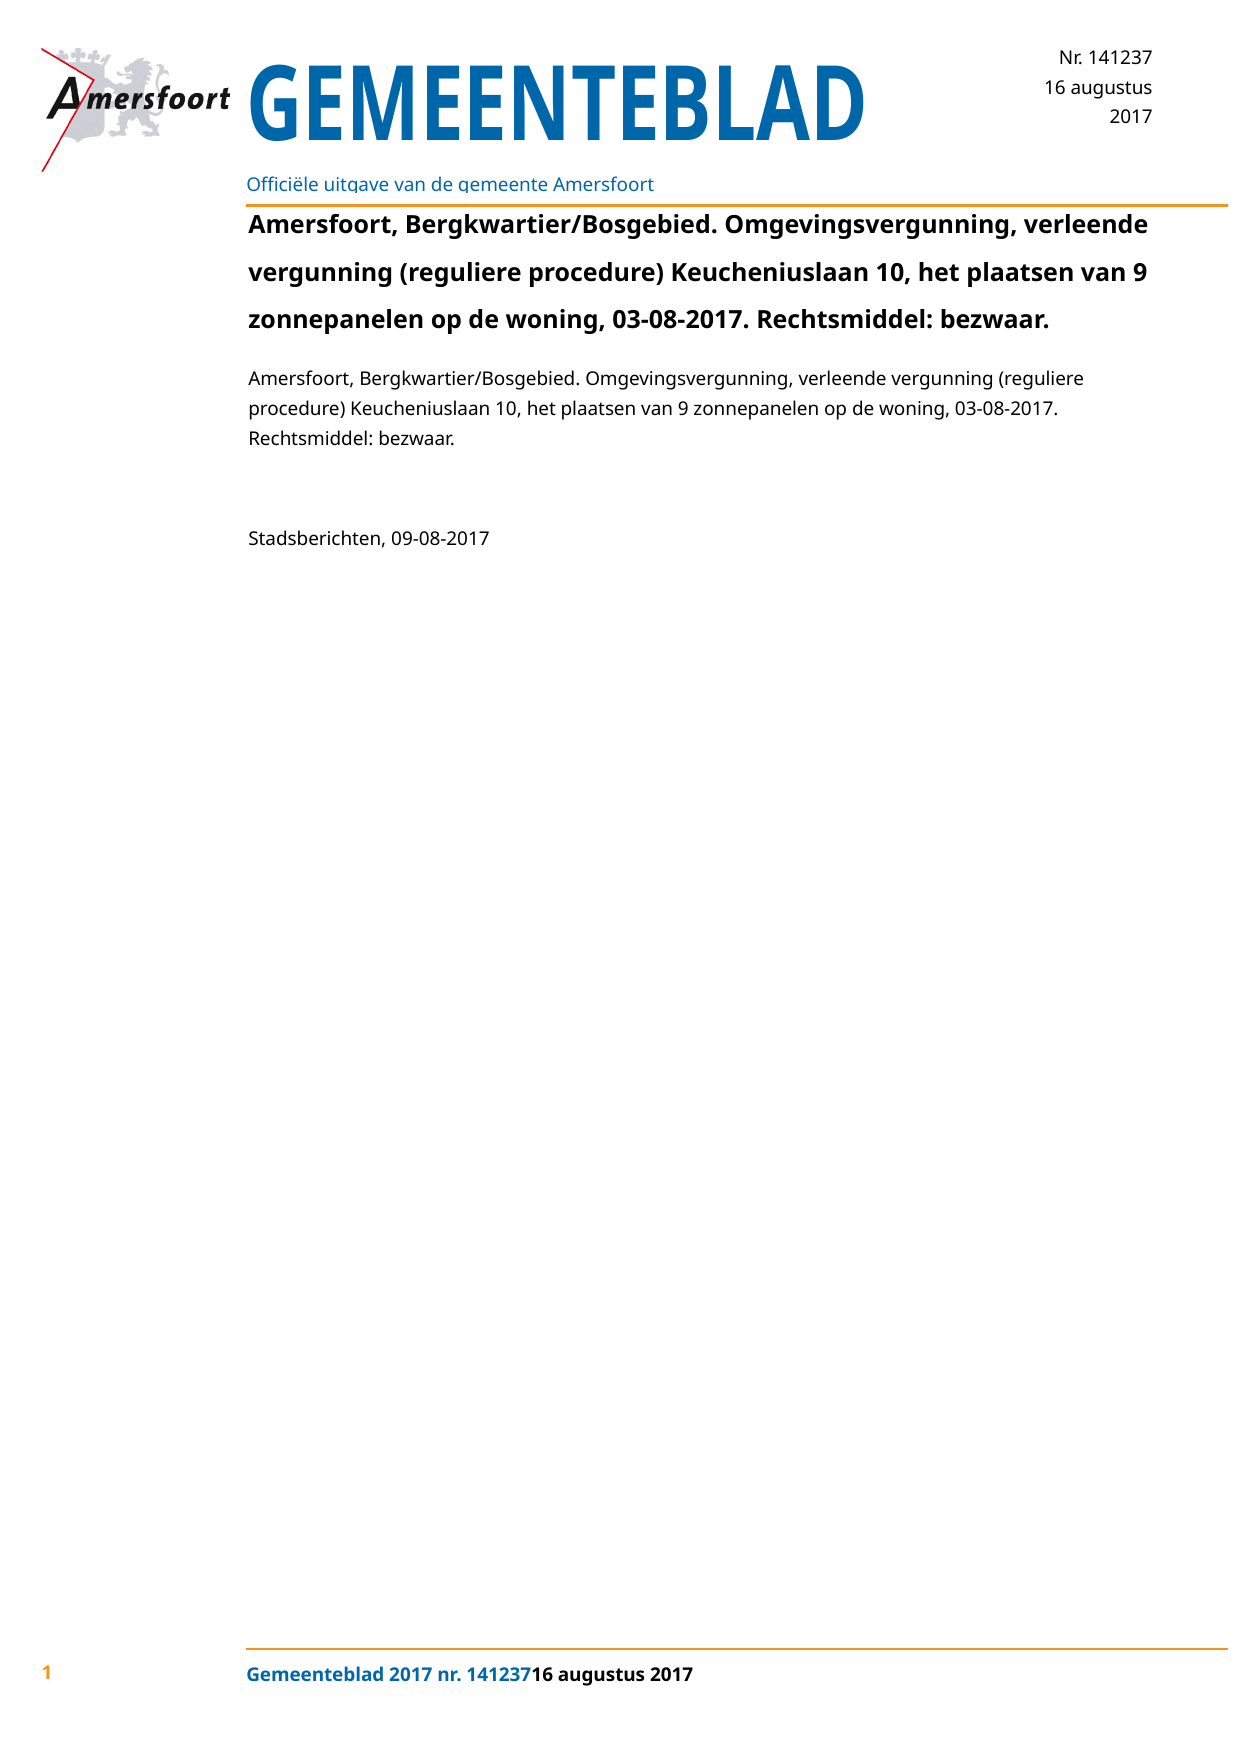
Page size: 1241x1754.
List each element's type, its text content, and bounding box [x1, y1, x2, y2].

text Amersfoort, Bergkwartier/Bosgebied. Omgevingsvergunning, verleende vergunning (reguliere procedure) Keucheniuslaan 10, het plaatsen van 9 zonnepanelen op de woning, 03-08-2017. Rechtsmiddel: bezwaar. [248, 207, 1152, 336]
text Amersfoort, Bergkwartier/Bosgebied. Omgevingsvergunning, verleende vergunning (reguliere procedure) Keucheniuslaan 10, het plaatsen van 9 zonnepanelen op de woning, 03-08-2017. Rechtsmiddel: bezwaar. [248, 366, 1152, 450]
picture [41, 47, 231, 172]
text Stadsberichten, 09-08-2017 [248, 526, 1152, 551]
